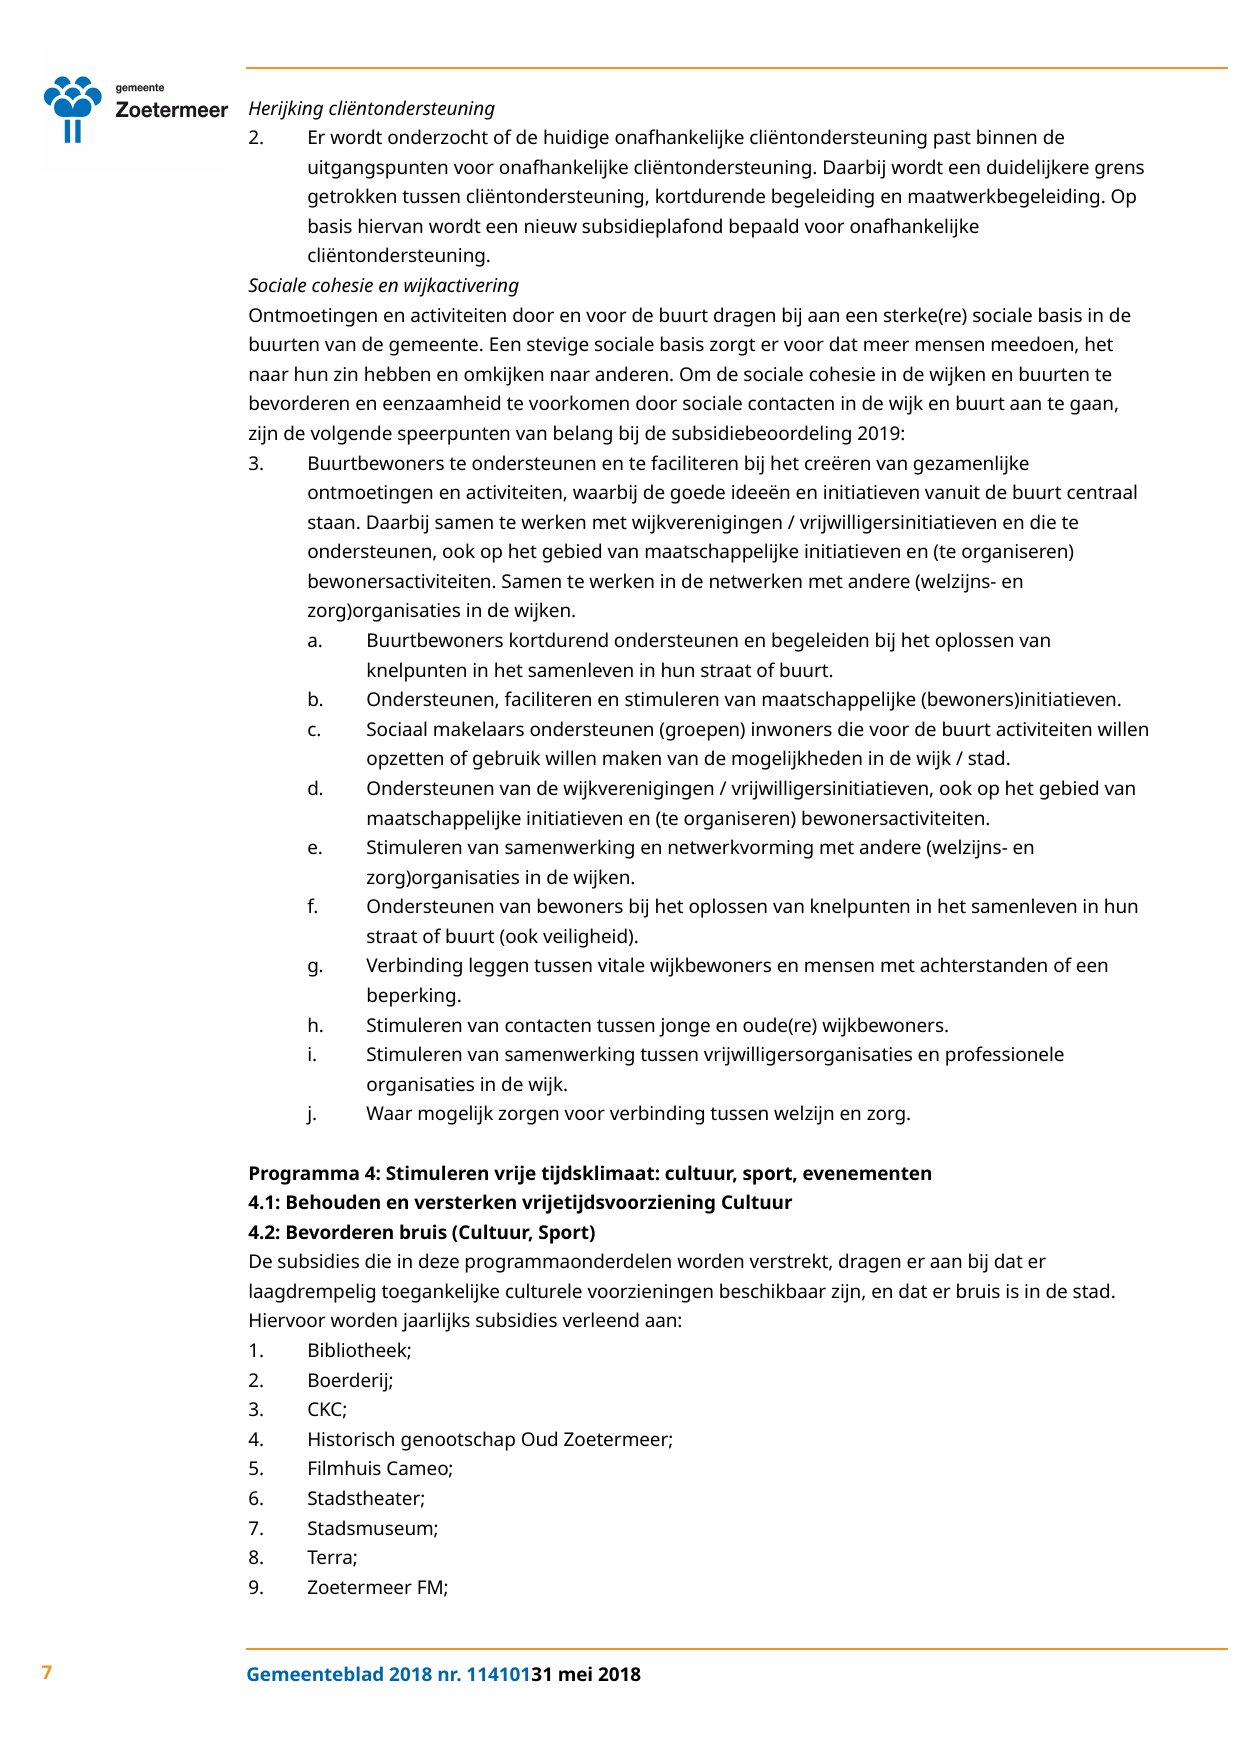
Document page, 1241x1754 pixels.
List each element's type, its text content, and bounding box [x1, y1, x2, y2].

list CKC; [248, 1396, 1152, 1422]
list Buurtbewoners kortdurend ondersteunen en begeleiden bij het oplossen van knelpunten in het samenleven in hun straat of buurt. [307, 627, 1152, 683]
list Terra; [248, 1544, 1152, 1570]
list Bibliotheek; [248, 1337, 1152, 1363]
list Stimuleren van samenwerking en netwerkvorming met andere (welzijns- en zorg)organisaties in de wijken. [307, 834, 1152, 890]
list Boerderij; [248, 1367, 1152, 1393]
text 4.1: Behouden en versterken vrijetijdsvoorziening Cultuur [248, 1189, 1152, 1215]
list Stadsmuseum; [248, 1515, 1152, 1541]
list Sociaal makelaars ondersteunen (groepen) inwoners die voor de buurt activiteiten willen opzetten of gebruik willen maken van de mogelijkheden in de wijk / stad. [307, 716, 1152, 771]
text Programma 4: Stimuleren vrije tijdsklimaat: cultuur, sport, evenementen [248, 1160, 1152, 1186]
list Stimuleren van samenwerking tussen vrijwilligersorganisaties en professionele organisaties in de wijk. [307, 1041, 1152, 1097]
picture [41, 47, 231, 172]
list Ondersteunen, faciliteren en stimuleren van maatschappelijke (bewoners)initiatieven. [307, 686, 1152, 712]
list Stimuleren van contacten tussen jonge en oude(re) wijkbewoners. [307, 1012, 1152, 1038]
list Stadstheater; [248, 1485, 1152, 1511]
list Ondersteunen van bewoners bij het oplossen van knelpunten in het samenleven in hun straat of buurt (ook veiligheid). [307, 893, 1152, 949]
list Historisch genootschap Oud Zoetermeer; [248, 1426, 1152, 1452]
list Verbinding leggen tussen vitale wijkbewoners en mensen met achterstanden of een beperking. [307, 953, 1152, 1008]
text Herijking cliëntondersteuning [248, 95, 1152, 121]
list Ondersteunen van de wijkverenigingen / vrijwilligersinitiatieven, ook op het gebied van maatschappelijke initiatieven en (te organiseren) bewonersactiviteiten. [307, 775, 1152, 831]
list Zoetermeer FM; [248, 1574, 1152, 1600]
text De subsidies die in deze programmaonderdelen worden verstrekt, dragen er aan bij dat er laagdrempelig toegankelijke culturele voorzieningen beschikbaar zijn, en dat er bruis is in de stad. Hiervoor worden jaarlijks subsidies verleend aan: [248, 1248, 1152, 1333]
text Ontmoetingen en activiteiten door en voor de buurt dragen bij aan een sterke(re) sociale basis in de buurten van de gemeente. Een stevige sociale basis zorgt er voor dat meer mensen meedoen, het naar hun zin hebben en omkijken naar anderen. Om de sociale cohesie in de wijken en buurten te bevorderen en eenzaamheid te voorkomen door sociale contacten in de wijk en buurt aan te gaan, zijn de volgende speerpunten van belang bij de subsidiebeoordeling 2019: [248, 302, 1152, 446]
list Waar mogelijk zorgen voor verbinding tussen welzijn en zorg. [307, 1101, 1152, 1126]
list Filmhuis Cameo; [248, 1456, 1152, 1481]
list Buurtbewoners te ondersteunen en te faciliteren bij het creëren van gezamenlijke ontmoetingen en activiteiten, waarbij de goede ideeën en initiatieven vanuit de buurt centraal staan. Daarbij samen te werken met wijkverenigingen / vrijwilligersinitiatieven en die te ondersteunen, ook op het gebied van maatschappelijke initiatieven en (te organiseren) bewonersactiviteiten. Samen te werken in de netwerken met andere (welzijns- en zorg)organisaties in de wijken. [248, 450, 1152, 623]
text Sociale cohesie en wijkactivering [248, 272, 1152, 298]
text 4.2: Bevorderen bruis (Cultuur, Sport) [248, 1219, 1152, 1245]
list Er wordt onderzocht of de huidige onafhankelijke cliëntondersteuning past binnen de uitgangspunten voor onafhankelijke cliëntondersteuning. Daarbij wordt een duidelijkere grens getrokken tussen cliëntondersteuning, kortdurende begeleiding en maatwerkbegeleiding. Op basis hiervan wordt een nieuw subsidieplafond bepaald voor onafhankelijke cliëntondersteuning. [248, 124, 1152, 268]
